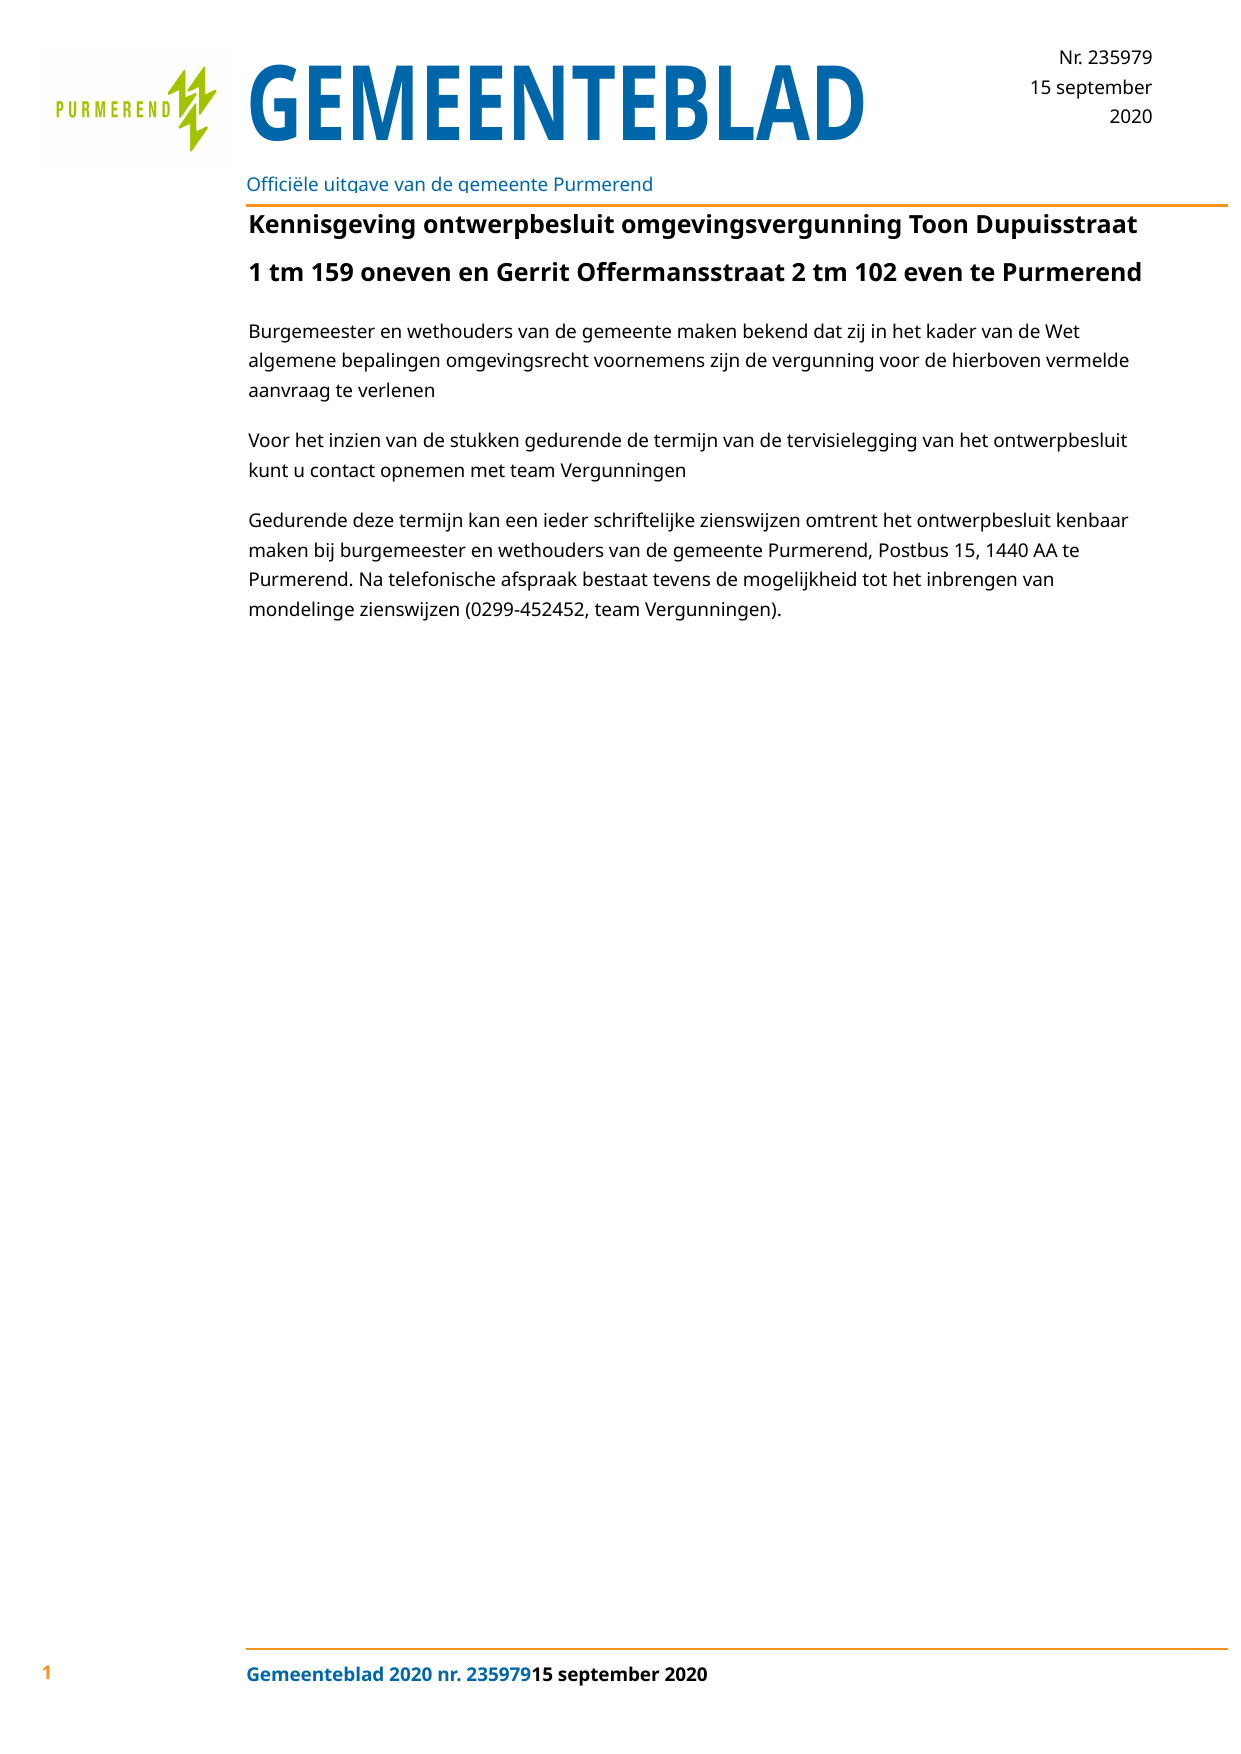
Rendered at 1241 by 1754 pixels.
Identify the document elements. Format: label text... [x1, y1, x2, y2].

picture [41, 47, 231, 172]
text Gedurende deze termijn kan een ieder schriftelijke zienswijzen omtrent het ontwerpbesluit kenbaar maken bij burgemeester en wethouders van de gemeente Purmerend, Postbus 15, 1440 AA te Purmerend. Na telefonische afspraak bestaat tevens de mogelijkheid tot het inbrengen van mondelinge zienswijzen (0299-452452, team Vergunningen). [248, 507, 1152, 622]
text Kennisgeving ontwerpbesluit omgevingsvergunning Toon Dupuisstraat 1 tm 159 oneven en Gerrit Offermansstraat 2 tm 102 even te Purmerend [248, 207, 1152, 288]
text Voor het inzien van de stukken gedurende de termijn van de tervisielegging van het ontwerpbesluit kunt u contact opnemen met team Vergunningen [248, 427, 1152, 483]
text Burgemeester en wethouders van de gemeente maken bekend dat zij in het kader van de Wet algemene bepalingen omgevingsrecht voornemens zijn de vergunning voor de hierboven vermelde aanvraag te verlenen [248, 318, 1152, 403]
